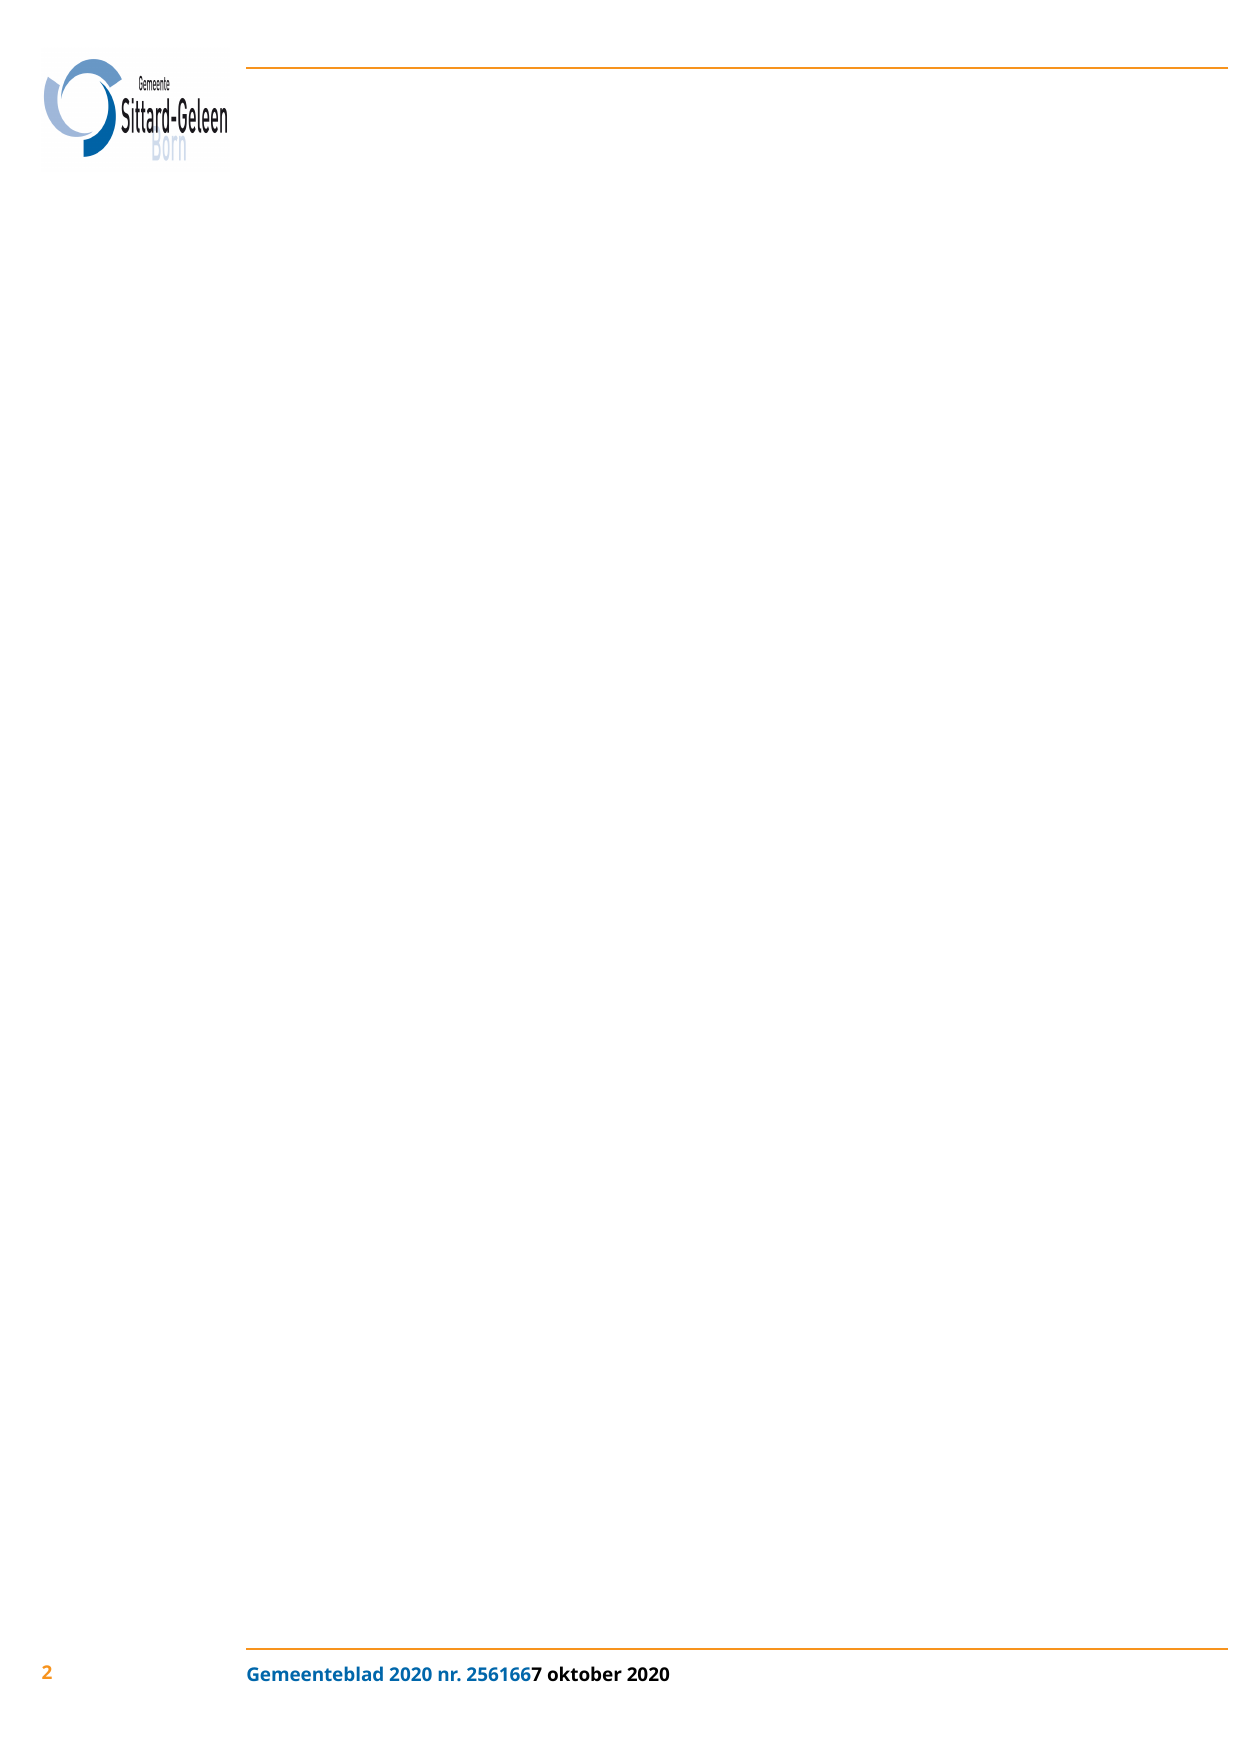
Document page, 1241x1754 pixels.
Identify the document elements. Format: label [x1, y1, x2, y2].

picture [41, 47, 231, 172]
